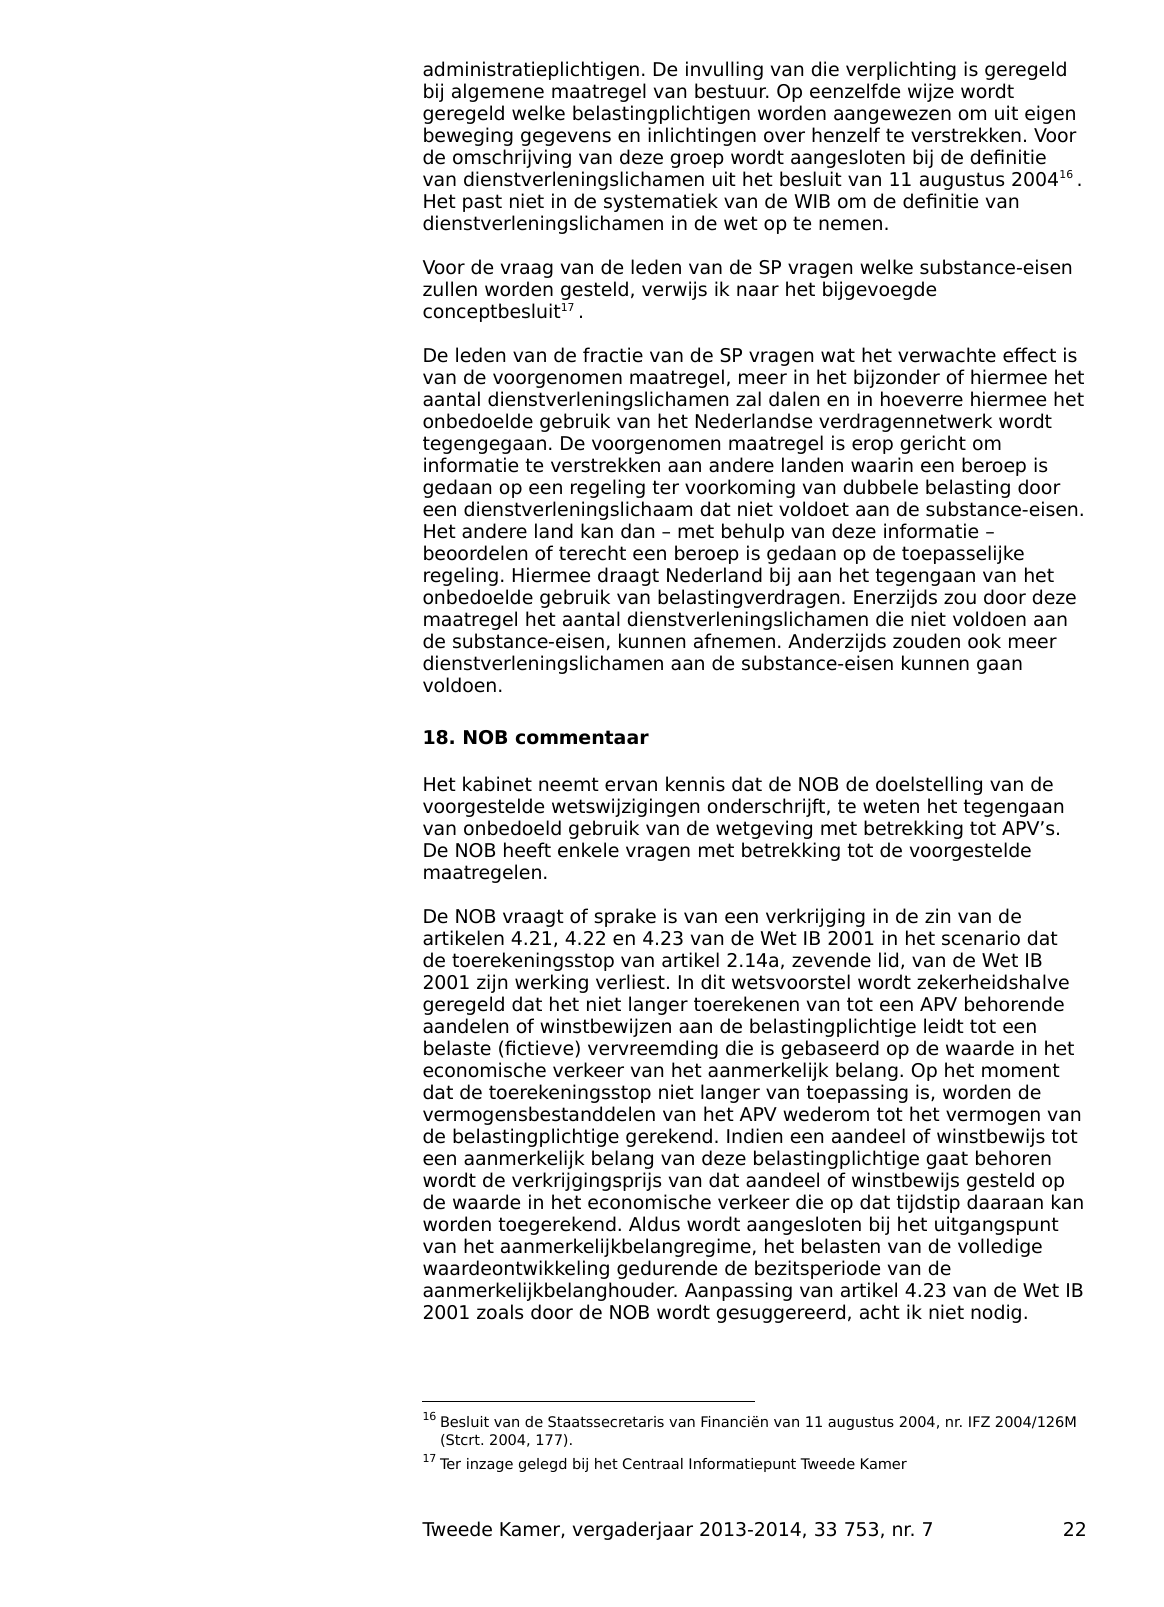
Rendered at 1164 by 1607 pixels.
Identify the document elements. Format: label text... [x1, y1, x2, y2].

subtitle 18. NOB commentaar [422, 727, 1087, 749]
text administratieplichtigen. De invulling van die verplichting is geregeld bij algemene maatregel van bestuur. Op eenzelfde wijze wordt geregeld welke belastingplichtigen worden aangewezen om uit eigen beweging gegevens en inlichtingen over henzelf te verstrekken. Voor de omschrijving van deze groep wordt aangesloten bij de definitie van dienstverleningslichamen uit het besluit van 11 augustus 2004. Het past niet in de systematiek van de WIB om de definitie van dienstverleningslichamen in de wet op te nemen. [422, 59, 1087, 235]
text Voor de vraag van de leden van de SP vragen welke substance-eisen zullen worden gesteld, verwijs ik naar het bijgevoegde conceptbesluit. [422, 257, 1087, 323]
text Ter inzage gelegd bij het Centraal Informatiepunt Tweede Kamer [422, 1452, 1087, 1474]
text Het kabinet neemt ervan kennis dat de NOB de doelstelling van de voorgestelde wetswijzigingen onderschrijft, te weten het tegengaan van onbedoeld gebruik van de wetgeving met betrekking tot APV’s. De NOB heeft enkele vragen met betrekking tot de voorgestelde maatregelen. [422, 774, 1087, 884]
text Besluit van de Staatssecretaris van Financiën van 11 augustus 2004, nr. IFZ 2004/126M (Stcrt. 2004, 177). [422, 1410, 1087, 1449]
text De leden van de fractie van de SP vragen wat het verwachte effect is van de voorgenomen maatregel, meer in het bijzonder of hiermee het aantal dienstverleningslichamen zal dalen en in hoeverre hiermee het onbedoelde gebruik van het Nederlandse verdragennetwerk wordt tegengegaan. De voorgenomen maatregel is erop gericht om informatie te verstrekken aan andere landen waarin een beroep is gedaan op een regeling ter voorkoming van dubbele belasting door een dienstverleningslichaam dat niet voldoet aan de substance-eisen. Het andere land kan dan – met behulp van deze informatie – beoordelen of terecht een beroep is gedaan op de toepasselijke regeling. Hiermee draagt Nederland bij aan het tegengaan van het onbedoelde gebruik van belastingverdragen. Enerzijds zou door deze maatregel het aantal dienstverleningslichamen die niet voldoen aan de substance-eisen, kunnen afnemen. Anderzijds zouden ook meer dienstverleningslichamen aan de substance-eisen kunnen gaan voldoen. [422, 345, 1087, 697]
text De NOB vraagt of sprake is van een verkrijging in de zin van de artikelen 4.21, 4.22 en 4.23 van de Wet IB 2001 in het scenario dat de toerekeningsstop van artikel 2.14a, zevende lid, van de Wet IB 2001 zijn werking verliest. In dit wetsvoorstel wordt zekerheidshalve geregeld dat het niet langer toerekenen van tot een APV behorende aandelen of winstbewijzen aan de belastingplichtige leidt tot een belaste (fictieve) vervreemding die is gebaseerd op de waarde in het economische verkeer van het aanmerkelijk belang. Op het moment dat de toerekeningsstop niet langer van toepassing is, worden de vermogensbestanddelen van het APV wederom tot het vermogen van de belastingplichtige gerekend. Indien een aandeel of winstbewijs tot een aanmerkelijk belang van deze belastingplichtige gaat behoren wordt de verkrijgingsprijs van dat aandeel of winstbewijs gesteld op de waarde in het economische verkeer die op dat tijdstip daaraan kan worden toegerekend. Aldus wordt aangesloten bij het uitgangspunt van het aanmerkelijkbelangregime, het belasten van de volledige waardeontwikkeling gedurende de bezitsperiode van de aanmerkelijkbelanghouder. Aanpassing van artikel 4.23 van de Wet IB 2001 zoals door de NOB wordt gesuggereerd, acht ik niet nodig. [422, 906, 1087, 1323]
